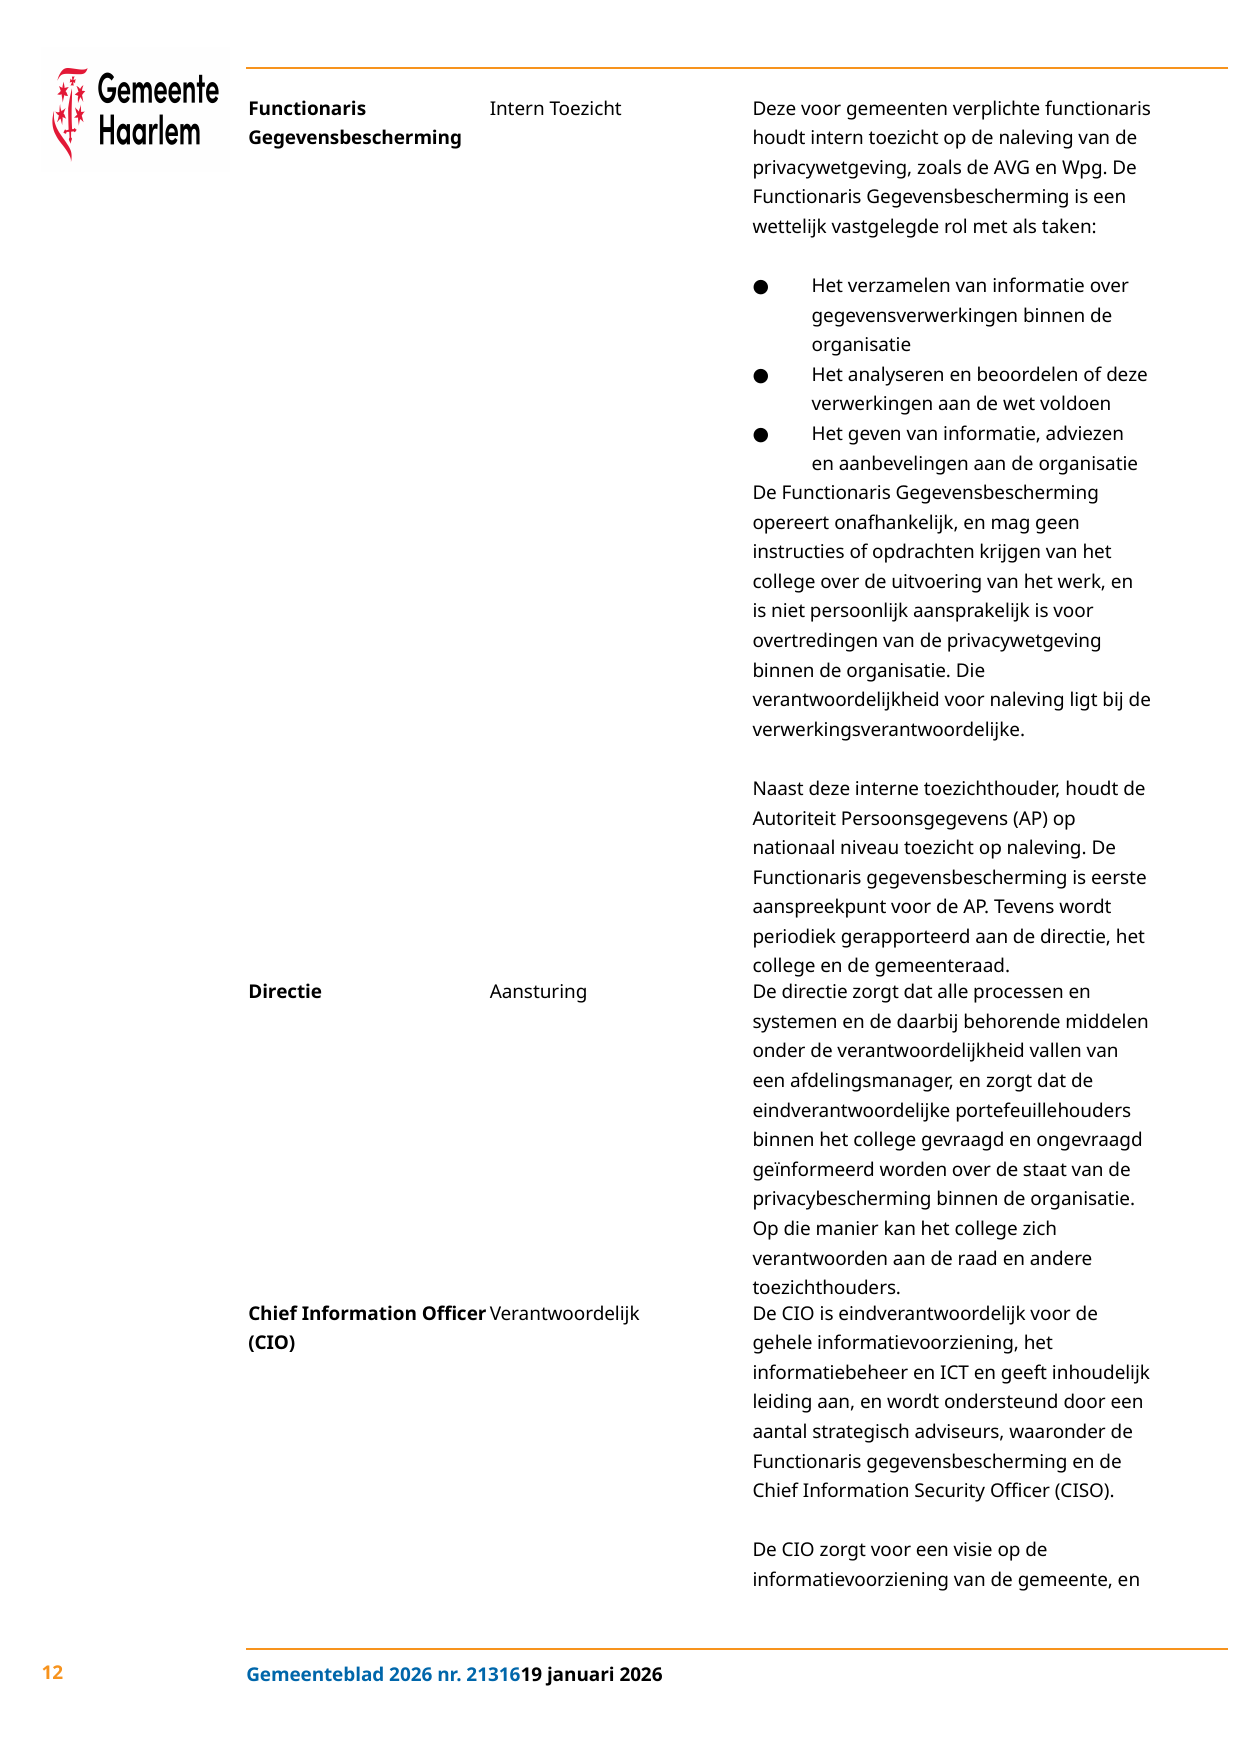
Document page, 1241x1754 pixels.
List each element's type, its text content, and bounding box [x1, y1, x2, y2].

table_cell Intern Toezicht [490, 95, 752, 978]
table_cell Verantwoordelijk [490, 1300, 752, 1592]
table_cell Chief Information Officer (CIO) [248, 1300, 489, 1592]
table_cell De directie zorgt dat alle processen en systemen en de daarbij behorende middelen onder de verantwoordelijkheid vallen van een afdelingsmanager, en zorgt dat de eindverantwoordelijke portefeuillehouders binnen het college gevraagd en ongevraagd geïnformeerd worden over de staat van de privacybescherming binnen de organisatie. Op die manier kan het college zich verantwoorden aan de raad en andere toezichthouders. [752, 979, 1152, 1300]
table_cell Aansturing [490, 979, 752, 1300]
table_cell Directie [248, 979, 489, 1300]
table_cell De CIO is eindverantwoordelijk voor de gehele informatievoorziening, het informatiebeheer en ICT en geeft inhoudelijk leiding aan, en wordt ondersteund door een aantal strategisch adviseurs, waaronder de Functionaris gegevensbescherming en de Chief Information Security Officer (CISO). De CIO zorgt voor een visie op de informatievoorziening van de gemeente, en [752, 1300, 1152, 1592]
table_cell Functionaris Gegevensbescherming [248, 95, 489, 978]
picture [41, 47, 231, 172]
table_cell Deze voor gemeenten verplichte functionaris houdt intern toezicht op de naleving van de privacywetgeving, zoals de AVG en Wpg. De Functionaris Gegevensbescherming is een wettelijk vastgelegde rol met als taken: Het verzamelen van informatie over gegevensverwerkingen binnen de organisatie Het analyseren en beoordelen of deze verwerkingen aan de wet voldoen Het geven van informatie, adviezen en aanbevelingen aan de organisatie De Functionaris Gegevensbescherming opereert onafhankelijk, en mag geen instructies of opdrachten krijgen van het college over de uitvoering van het werk, en is niet persoonlijk aansprakelijk is voor overtredingen van de privacywetgeving binnen de organisatie. Die verantwoordelijkheid voor naleving ligt bij de verwerkingsverantwoordelijke. Naast deze interne toezichthouder, houdt de Autoriteit Persoonsgegevens (AP) op nationaal niveau toezicht op naleving. De Functionaris gegevensbescherming is eerste aanspreekpunt voor de AP. Tevens wordt periodiek gerapporteerd aan de directie, het college en de gemeenteraad. [752, 95, 1152, 978]
